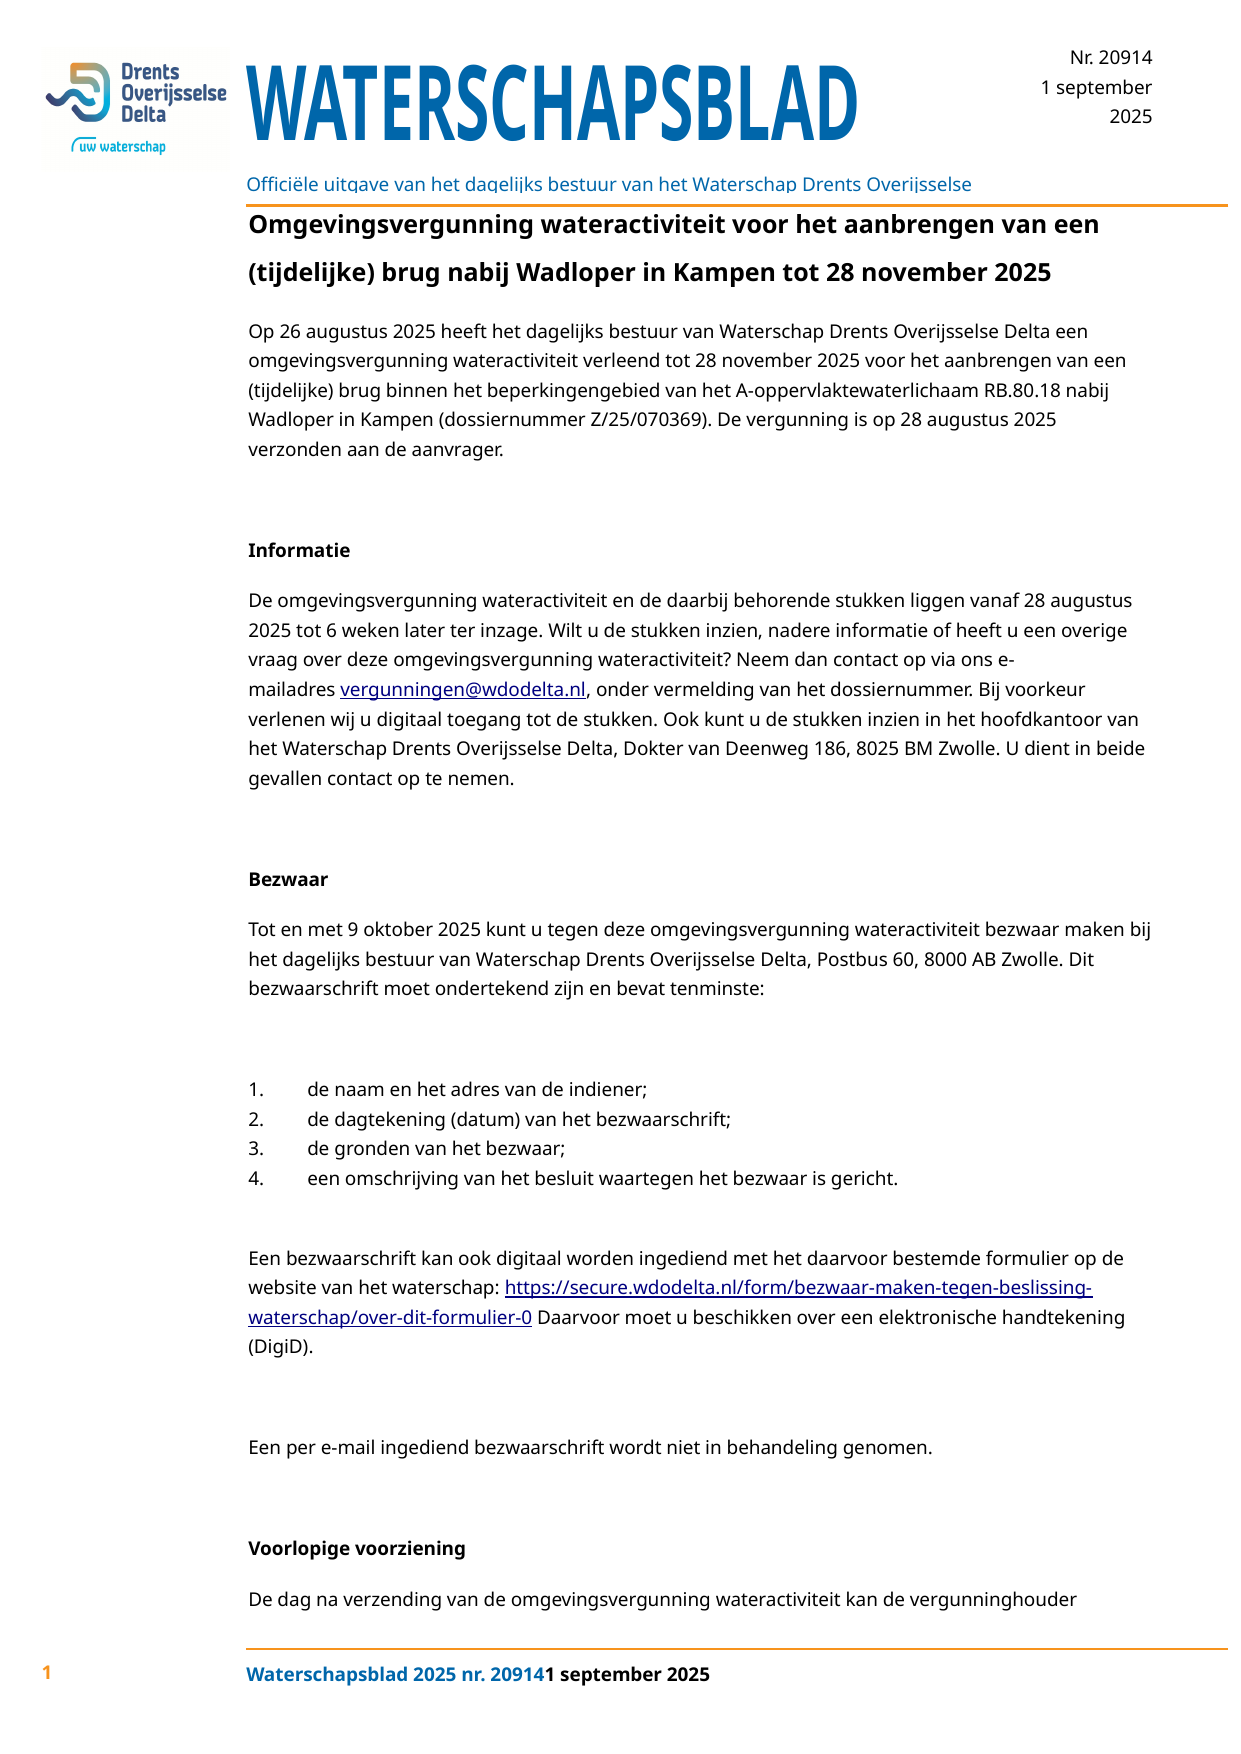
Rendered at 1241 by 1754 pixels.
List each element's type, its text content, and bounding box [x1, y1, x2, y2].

picture [41, 47, 231, 172]
list de naam en het adres van de indiener; [248, 1076, 1152, 1102]
text Een per e-mail ingediend bezwaarschrift wordt niet in behandeling genomen. [248, 1434, 1152, 1460]
text Bezwaar [248, 866, 1152, 892]
text Voorlopige voorziening [248, 1535, 1152, 1561]
text Tot en met 9 oktober 2025 kunt u tegen deze omgevingsvergunning wateractiviteit bezwaar maken bij het dagelijks bestuur van Waterschap Drents Overijsselse Delta, Postbus 60, 8000 AB Zwolle. Dit bezwaarschrift moet ondertekend zijn en bevat tenminste: [248, 916, 1152, 1001]
text Een bezwaarschrift kan ook digitaal worden ingediend met het daarvoor bestemde formulier op de website van het waterschap: https://secure.wdodelta.nl/form/bezwaar-maken-tegen-beslissing-waterschap/over-dit-formulier-0 Daarvoor moet u beschikken over een elektronische handtekening (DigiD). [248, 1245, 1152, 1359]
text De dag na verzending van de omgevingsvergunning wateractiviteit kan de vergunninghouder [248, 1586, 1152, 1612]
list de gronden van het bezwaar; [248, 1135, 1152, 1161]
list een omschrijving van het besluit waartegen het bezwaar is gericht. [248, 1165, 1152, 1191]
text Op 26 augustus 2025 heeft het dagelijks bestuur van Waterschap Drents Overijsselse Delta een omgevingsvergunning wateractiviteit verleend tot 28 november 2025 voor het aanbrengen van een (tijdelijke) brug binnen het beperkingengebied van het A-oppervlaktewaterlichaam RB.80.18 nabij Wadloper in Kampen (dossiernummer Z/25/070369). De vergunning is op 28 augustus 2025 verzonden aan de aanvrager. [248, 318, 1152, 462]
text Informatie [248, 537, 1152, 563]
list de dagtekening (datum) van het bezwaarschrift; [248, 1106, 1152, 1132]
text De omgevingsvergunning wateractiviteit en de daarbij behorende stukken liggen vanaf 28 augustus 2025 tot 6 weken later ter inzage. Wilt u de stukken inzien, nadere informatie of heeft u een overige vraag over deze omgevingsvergunning wateractiviteit? Neem dan contact op via ons e-mailadres vergunningen@wdodelta.nl, onder vermelding van het dossiernummer. Bij voorkeur verlenen wij u digitaal toegang tot de stukken. Ook kunt u de stukken inzien in het hoofdkantoor van het Waterschap Drents Overijsselse Delta, Dokter van Deenweg 186, 8025 BM Zwolle. U dient in beide gevallen contact op te nemen. [248, 587, 1152, 791]
text Omgevingsvergunning wateractiviteit voor het aanbrengen van een (tijdelijke) brug nabij Wadloper in Kampen tot 28 november 2025 [248, 207, 1152, 288]
